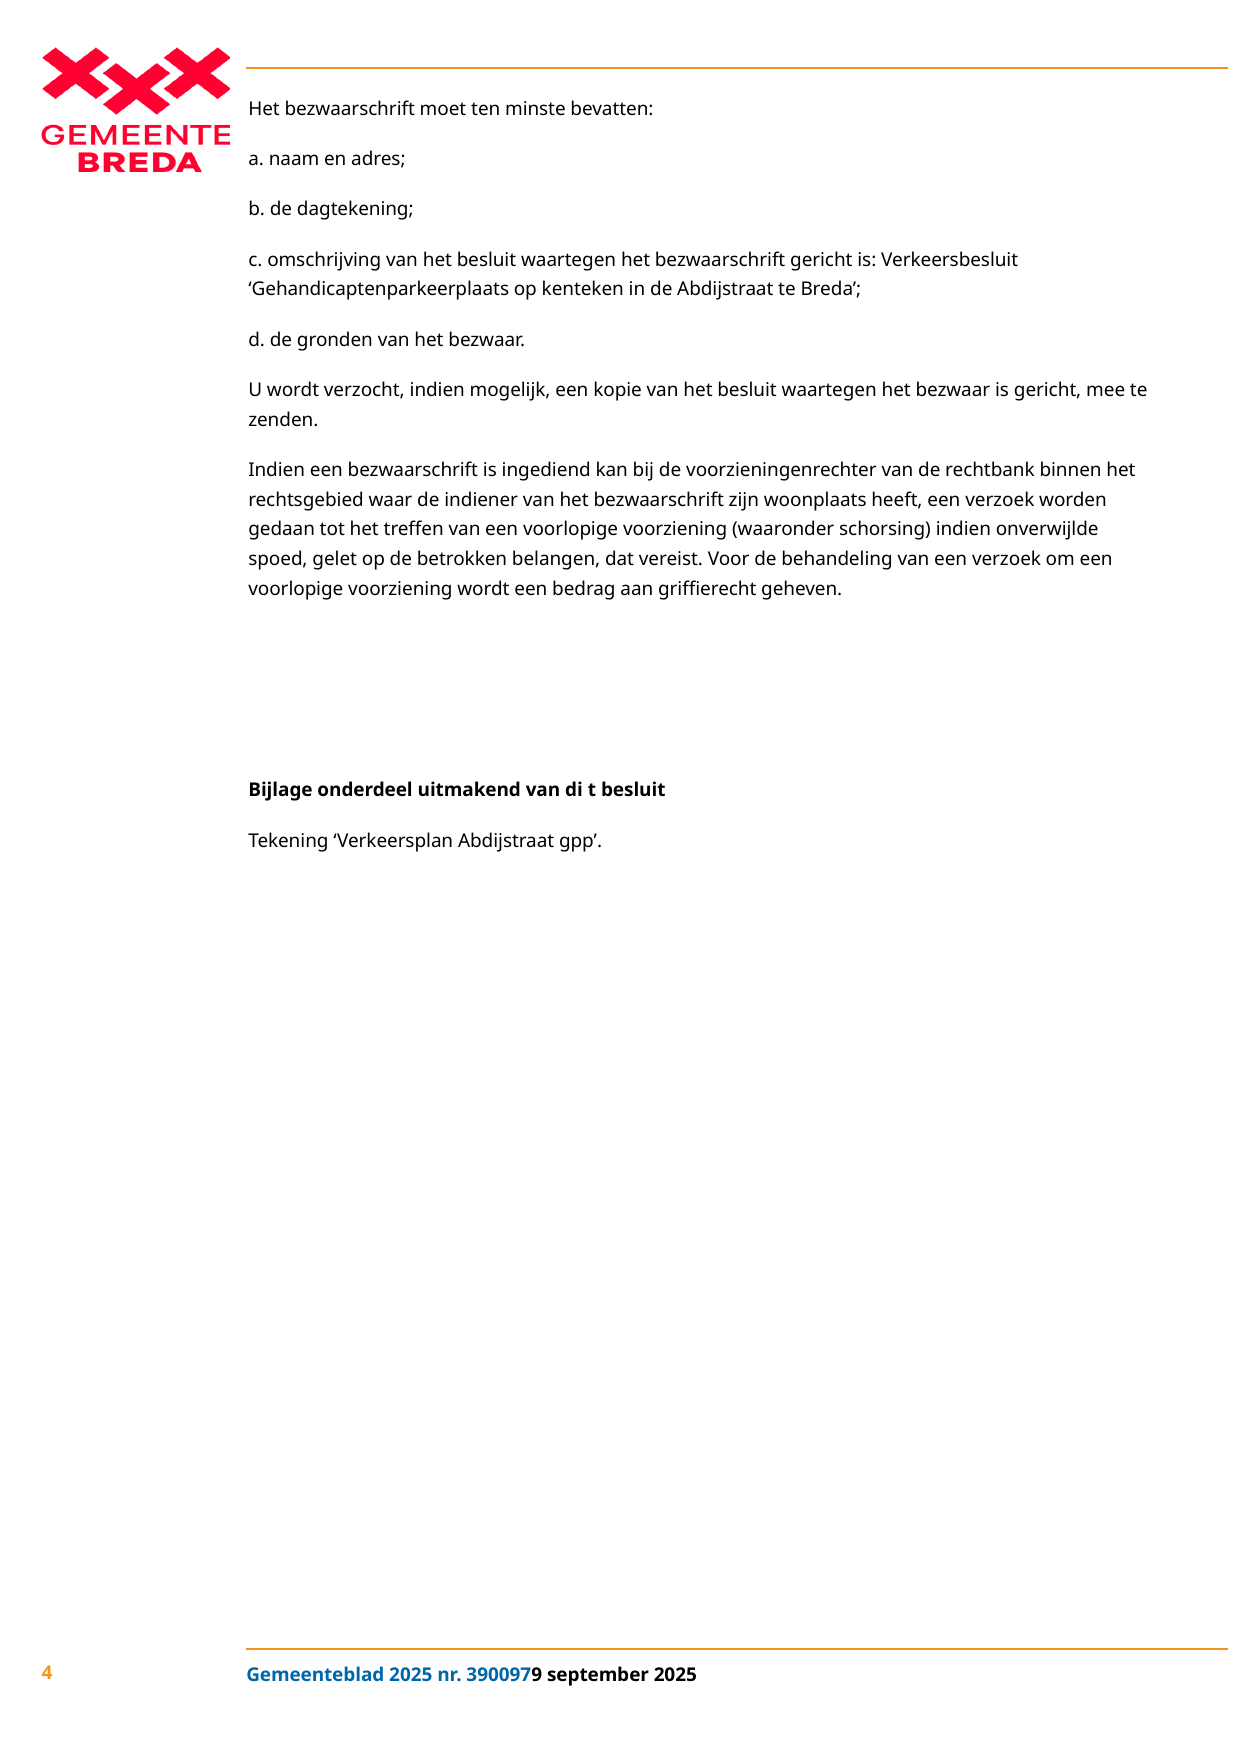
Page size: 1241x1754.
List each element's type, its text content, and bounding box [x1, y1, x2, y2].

text Het bezwaarschrift moet ten minste bevatten: [248, 95, 1152, 121]
text Indien een bezwaarschrift is ingediend kan bij de voorzieningenrechter van de rechtbank binnen het rechtsgebied waar de indiener van het bezwaarschrift zijn woonplaats heeft, een verzoek worden gedaan tot het treffen van een voorlopige voorziening (waaronder schorsing) indien onverwijlde spoed, gelet op de betrokken belangen, dat vereist. Voor de behandeling van een verzoek om een voorlopige voorziening wordt een bedrag aan griffierecht geheven. [248, 456, 1152, 601]
text U wordt verzocht, indien mogelijk, een kopie van het besluit waartegen het bezwaar is gericht, mee te zenden. [248, 376, 1152, 432]
text c. omschrijving van het besluit waartegen het bezwaarschrift gericht is: Verkeersbesluit ‘Gehandicaptenparkeerplaats op kenteken in de Abdijstraat te Breda’; [248, 246, 1152, 301]
text b. de dagtekening; [248, 196, 1152, 221]
picture [41, 47, 231, 172]
text Tekening ‘Verkeersplan Abdijstraat gpp’. [248, 827, 1152, 853]
text a. naam en adres; [248, 145, 1152, 171]
text Bijlage onderdeel uitmakend van di t besluit [248, 776, 1152, 802]
text d. de gronden van het bezwaar. [248, 326, 1152, 352]
